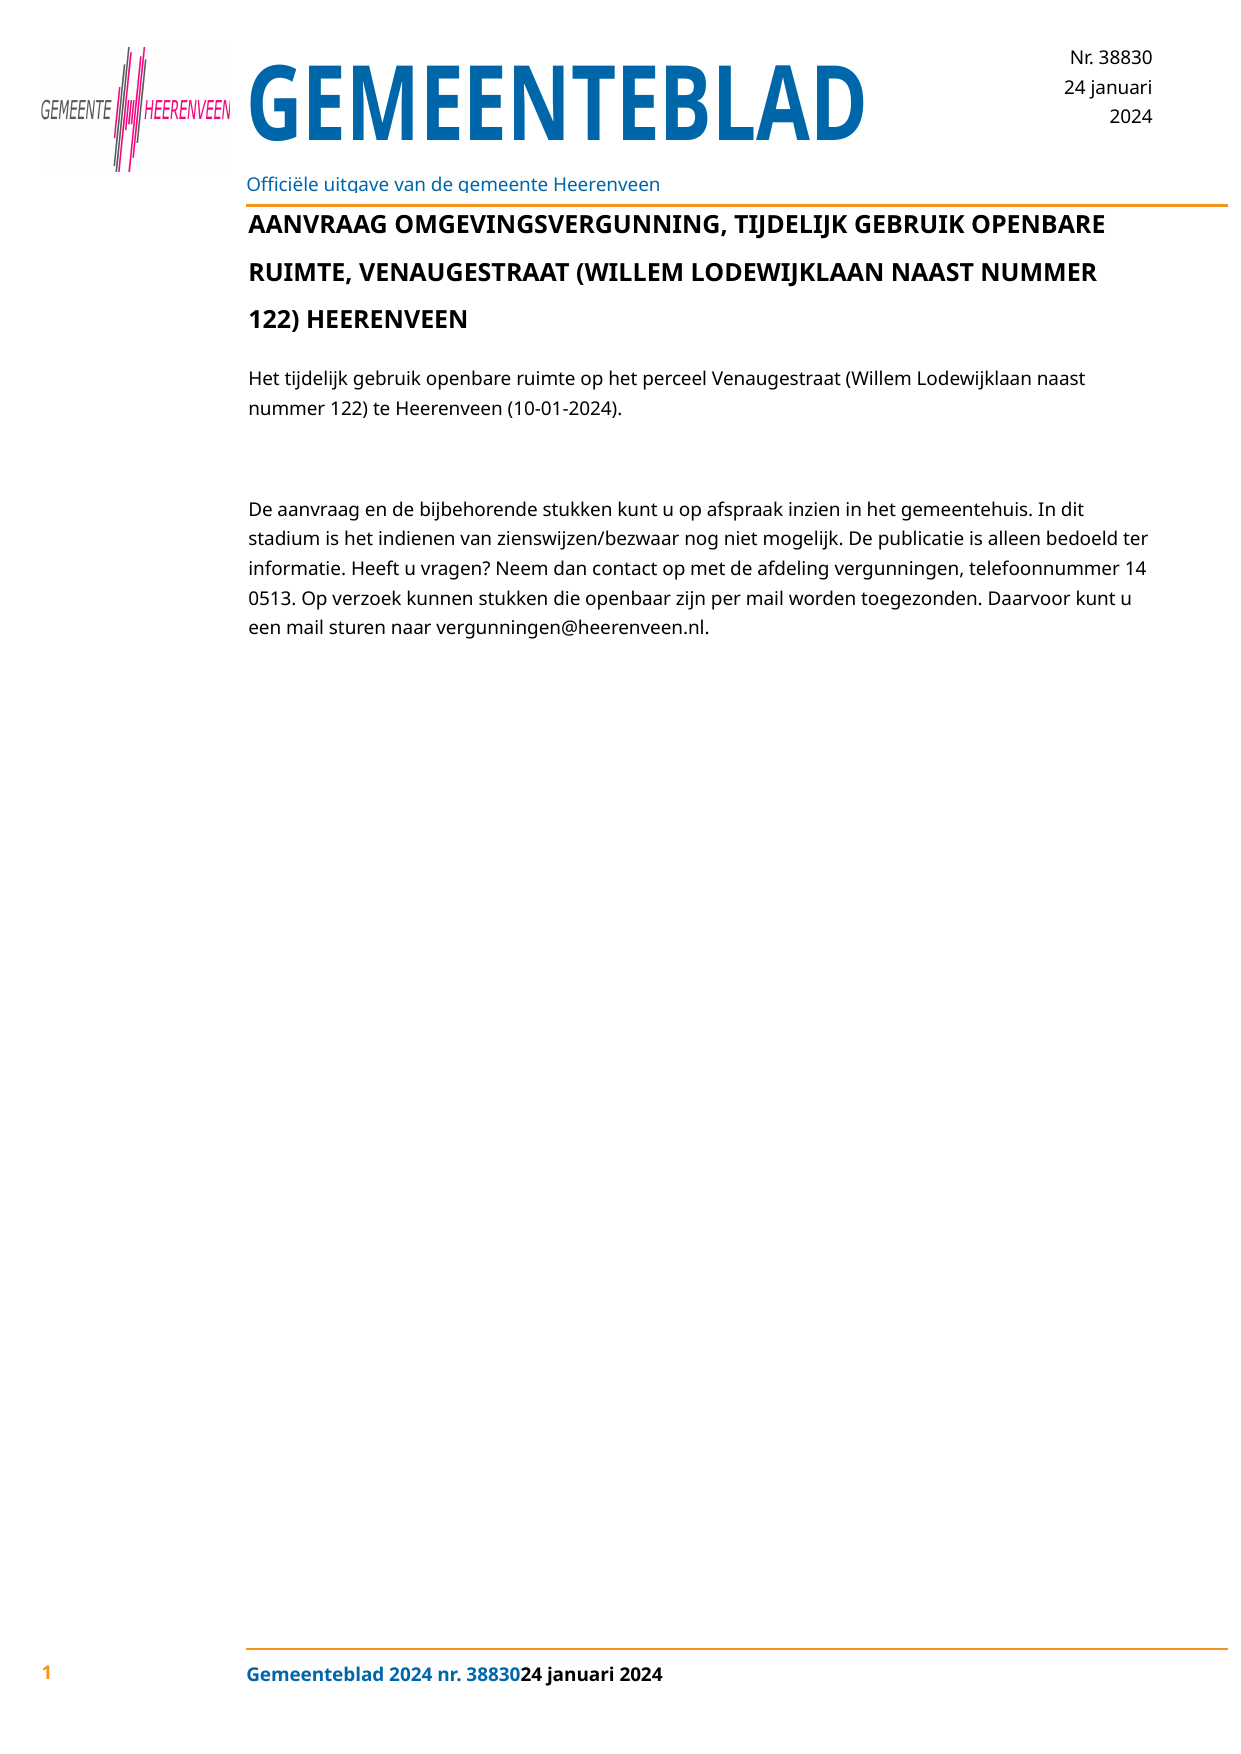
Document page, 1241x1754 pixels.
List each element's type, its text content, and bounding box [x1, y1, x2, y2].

text De aanvraag en de bijbehorende stukken kunt u op afspraak inzien in het gemeentehuis. In dit stadium is het indienen van zienswijzen/bezwaar nog niet mogelijk. De publicatie is alleen bedoeld ter informatie. Heeft u vragen? Neem dan contact op met de afdeling vergunningen, telefoonnummer 14 0513. Op verzoek kunnen stukken die openbaar zijn per mail worden toegezonden. Daarvoor kunt u een mail sturen naar vergunningen@heerenveen.nl. [248, 496, 1152, 640]
text AANVRAAG OMGEVINGSVERGUNNING, TIJDELIJK GEBRUIK OPENBARE RUIMTE, VENAUGESTRAAT (WILLEM LODEWIJKLAAN NAAST NUMMER 122) HEERENVEEN [248, 207, 1152, 336]
picture [41, 47, 231, 172]
text Het tijdelijk gebruik openbare ruimte op het perceel Venaugestraat (Willem Lodewijklaan naast nummer 122) te Heerenveen (10-01-2024). [248, 366, 1152, 421]
